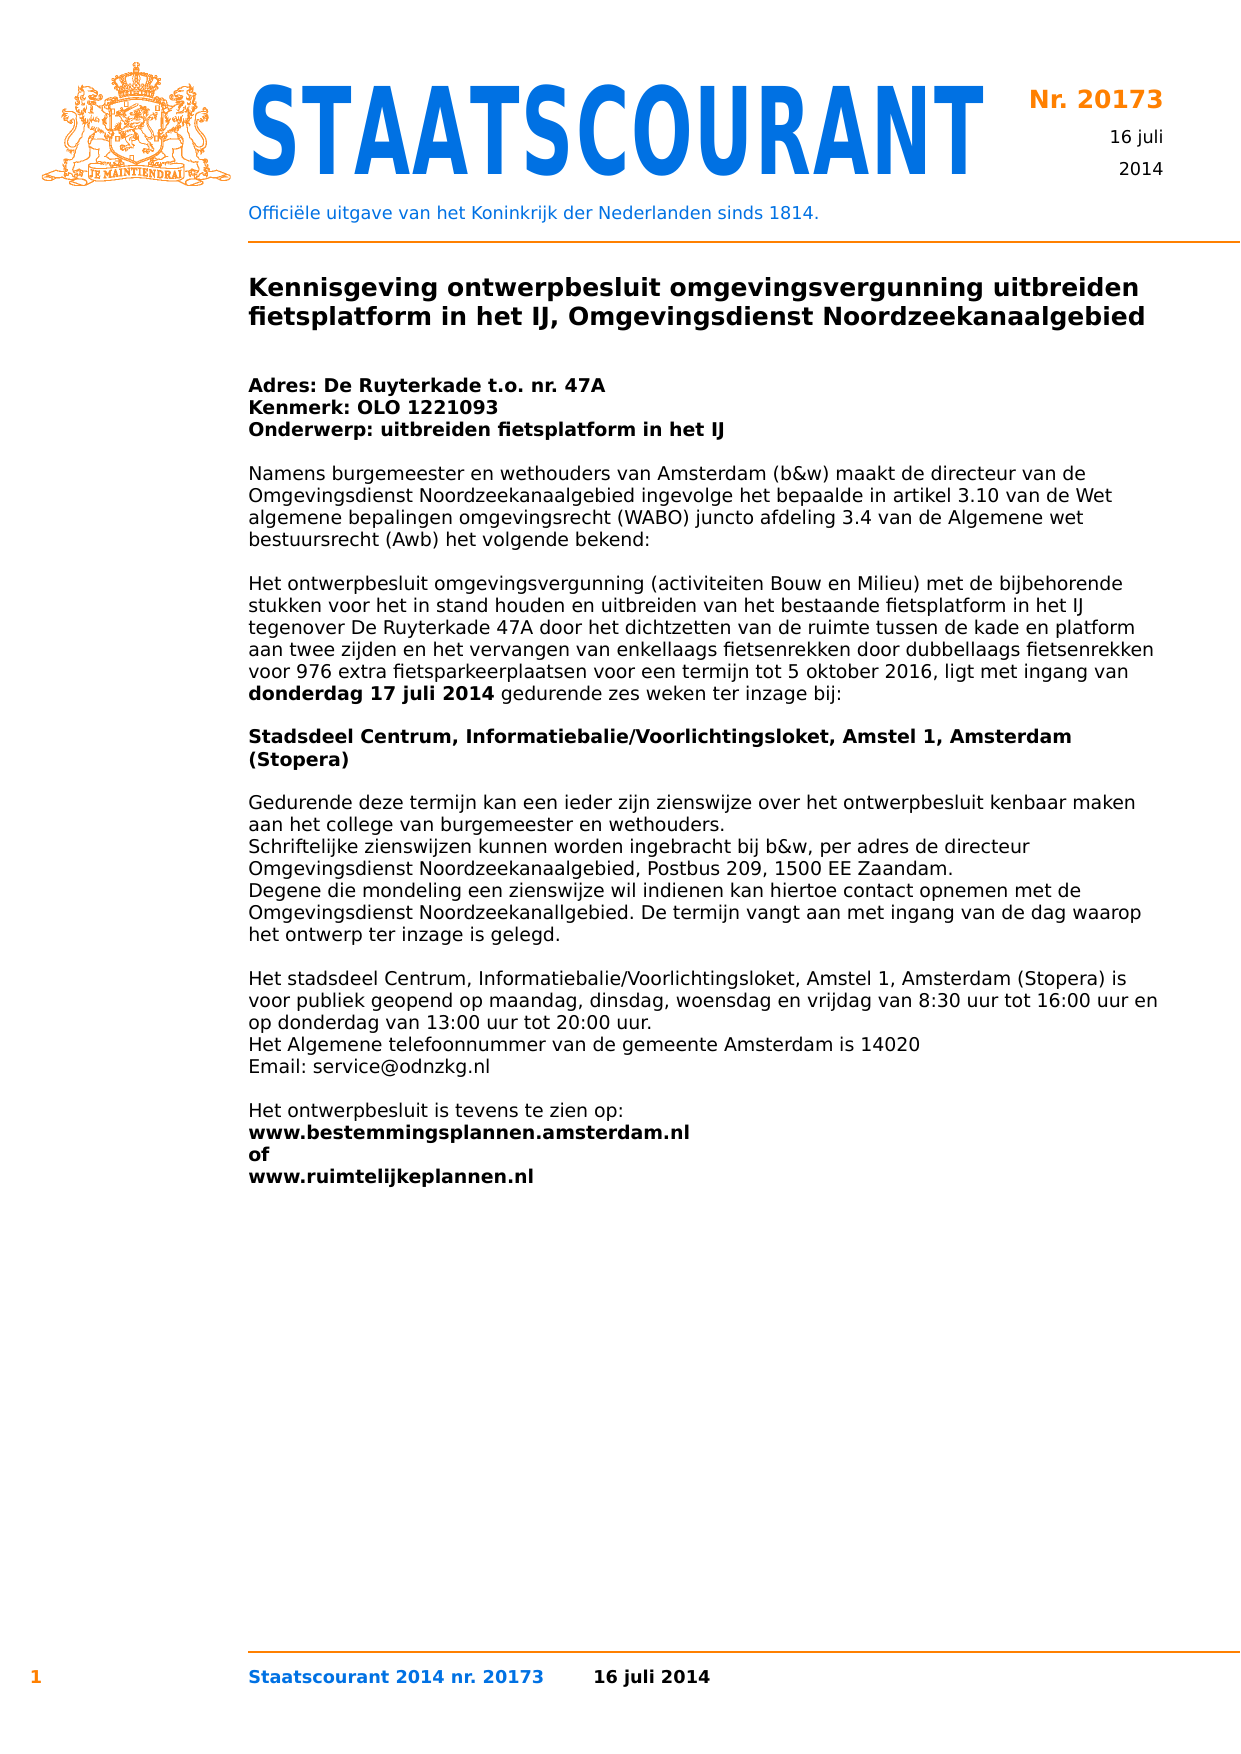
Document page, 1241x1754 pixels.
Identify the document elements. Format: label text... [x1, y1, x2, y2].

text www.bestemmingsplannen.amsterdam.nl [248, 1122, 1163, 1144]
text Het stadsdeel Centrum, Informatiebalie/Voorlichtingsloket, Amstel 1, Amsterdam (Stopera) is voor publiek geopend op maandag, dinsdag, woensdag en vrijdag van 8:30 uur tot 16:00 uur en op donderdag van 13:00 uur tot 20:00 uur. [248, 968, 1163, 1034]
text Het Algemene telefoonnummer van de gemeente Amsterdam is 14020 [248, 1034, 1163, 1056]
table_cell 16 juli [998, 121, 1240, 153]
table_header Nr. 20173 [998, 62, 1240, 121]
text of [248, 1144, 1163, 1166]
table_header [25, 62, 248, 241]
text Stadsdeel Centrum, Informatiebalie/Voorlichtingsloket, Amstel 1, Amsterdam (Stopera) [248, 726, 1163, 770]
text Namens burgemeester en wethouders van Amsterdam (b&w) maakt de directeur van de Omgevingsdienst Noordzeekanaalgebied ingevolge het bepaalde in artikel 3.10 van de Wet algemene bepalingen omgevingsrecht (WABO) juncto afdeling 3.4 van de Algemene wet bestuursrecht (Awb) het volgende bekend: [248, 463, 1163, 551]
subtitle Kennisgeving ontwerpbesluit omgevingsvergunning uitbreiden fietsplatform in het IJ, Omgevingsdienst Noordzeekanaalgebied [248, 273, 1163, 331]
text Kenmerk: OLO 1221093 [248, 397, 1163, 419]
text Email: service@odnzkg.nl [248, 1056, 1163, 1078]
table_cell Officiële uitgave van het Koninkrijk der Nederlanden sinds 1814. [248, 203, 1240, 241]
text Schriftelijke zienswijzen kunnen worden ingebracht bij b&w, per adres de directeur Omgevingsdienst Noordzeekanaalgebied, Postbus 209, 1500 EE Zaandam. [248, 836, 1163, 880]
text Het ontwerpbesluit omgevingsvergunning (activiteiten Bouw en Milieu) met de bijbehorende stukken voor het in stand houden en uitbreiden van het bestaande fietsplatform in het IJ tegenover De Ruyterkade 47A door het dichtzetten van de ruimte tussen de kade en platform aan twee zijden en het vervangen van enkellaags fietsenrekken door dubbellaags fietsenrekken voor 976 extra fietsparkeerplaatsen voor een termijn tot 5 oktober 2016, ligt met ingang van donderdag 17 juli 2014 gedurende zes weken ter inzage bij: [248, 573, 1163, 704]
picture [41, 62, 231, 186]
text Gedurende deze termijn kan een ieder zijn zienswijze over het ontwerpbesluit kenbaar maken aan het college van burgemeester en wethouders. [248, 792, 1163, 836]
text Onderwerp: uitbreiden fietsplatform in het IJ [248, 419, 1163, 441]
table_header STAATSCOURANT [248, 62, 998, 203]
text www.ruimtelijkeplannen.nl [248, 1166, 1163, 1188]
table_cell 2014 [998, 153, 1240, 203]
text Degene die mondeling een zienswijze wil indienen kan hiertoe contact opnemen met de Omgevingsdienst Noordzeekanallgebied. De termijn vangt aan met ingang van de dag waarop het ontwerp ter inzage is gelegd. [248, 880, 1163, 946]
text Het ontwerpbesluit is tevens te zien op: [248, 1100, 1163, 1122]
text Adres: De Ruyterkade t.o. nr. 47A [248, 375, 1163, 397]
